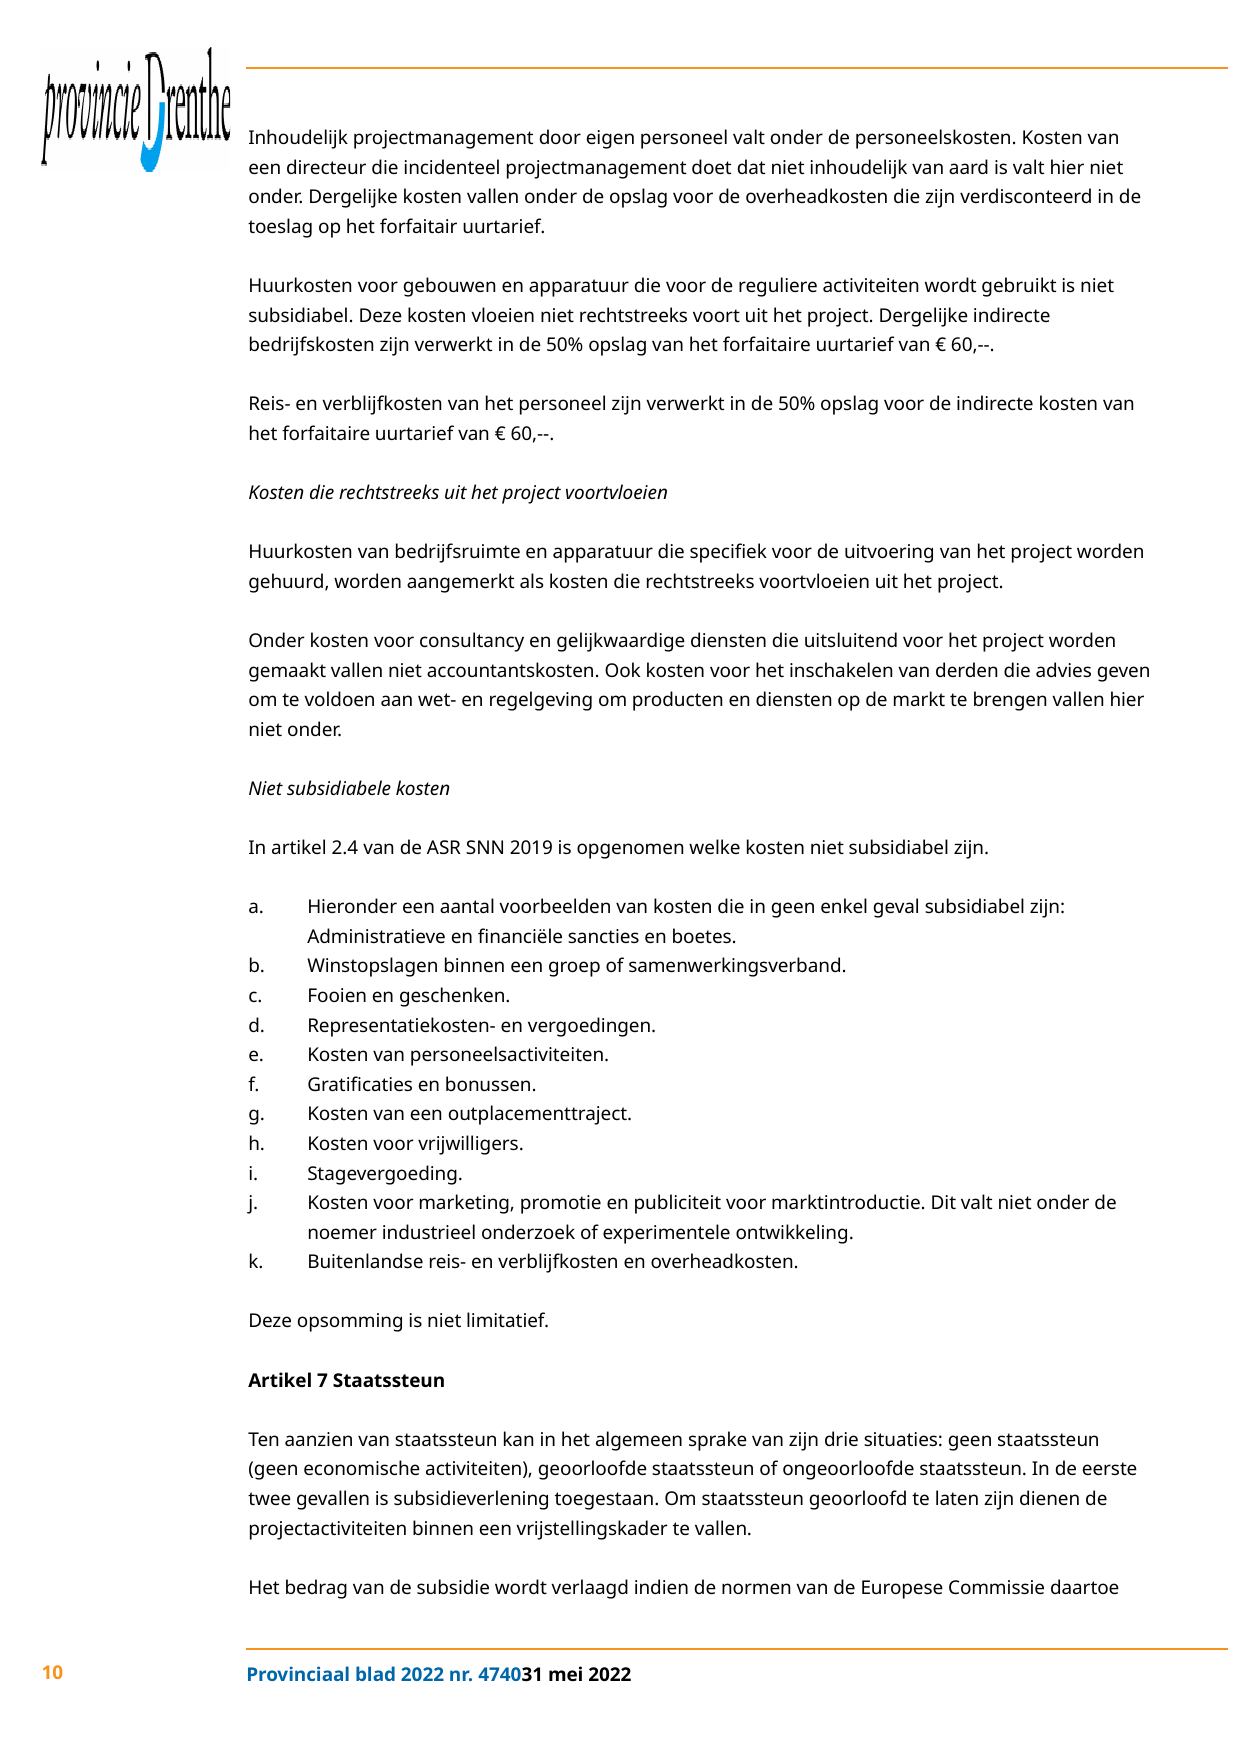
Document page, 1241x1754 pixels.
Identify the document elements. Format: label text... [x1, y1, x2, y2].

text Niet subsidiabele kosten [248, 775, 1152, 801]
list Winstopslagen binnen een groep of samenwerkingsverband. [248, 953, 1152, 978]
list Buitenlandse reis- en verblijfkosten en overheadkosten. [248, 1248, 1152, 1274]
list Kosten van een outplacementtraject. [248, 1101, 1152, 1126]
text Artikel 7 Staatssteun [248, 1367, 1152, 1393]
list Gratificaties en bonussen. [248, 1071, 1152, 1097]
text In artikel 2.4 van de ASR SNN 2019 is opgenomen welke kosten niet subsidiabel zijn. [248, 834, 1152, 860]
text Onder kosten voor consultancy en gelijkwaardige diensten die uitsluitend voor het project worden gemaakt vallen niet accountantskosten. Ook kosten voor het inschakelen van derden die advies geven om te voldoen aan wet- en regelgeving om producten en diensten op de markt te brengen vallen hier niet onder. [248, 627, 1152, 742]
text Ten aanzien van staatssteun kan in het algemeen sprake van zijn drie situaties: geen staatssteun (geen economische activiteiten), geoorloofde staatssteun of ongeoorloofde staatssteun. In de eerste twee gevallen is subsidieverlening toegestaan. Om staatssteun geoorloofd te laten zijn dienen de projectactiviteiten binnen een vrijstellingskader te vallen. [248, 1426, 1152, 1541]
text Reis- en verblijfkosten van het personeel zijn verwerkt in de 50% opslag voor de indirecte kosten van het forfaitaire uurtarief van € 60,--. [248, 391, 1152, 446]
list Stagevergoeding. [248, 1160, 1152, 1186]
text Deze opsomming is niet limitatief. [248, 1308, 1152, 1333]
text Huurkosten van bedrijfsruimte en apparatuur die specifiek voor de uitvoering van het project worden gehuurd, worden aangemerkt als kosten die rechtstreeks voortvloeien uit het project. [248, 538, 1152, 594]
text Kosten die rechtstreeks uit het project voortvloeien [248, 479, 1152, 505]
list Kosten voor vrijwilligers. [248, 1130, 1152, 1156]
list Kosten voor marketing, promotie en publiciteit voor marktintroductie. Dit valt niet onder de noemer industrieel onderzoek of experimentele ontwikkeling. [248, 1189, 1152, 1245]
text Het bedrag van de subsidie wordt verlaagd indien de normen van de Europese Commissie daartoe [248, 1574, 1152, 1600]
text Huurkosten voor gebouwen en apparatuur die voor de reguliere activiteiten wordt gebruikt is niet subsidiabel. Deze kosten vloeien niet rechtstreeks voort uit het project. Dergelijke indirecte bedrijfskosten zijn verwerkt in de 50% opslag van het forfaitaire uurtarief van € 60,--. [248, 272, 1152, 357]
list Kosten van personeelsactiviteiten. [248, 1041, 1152, 1067]
list Representatiekosten- en vergoedingen. [248, 1012, 1152, 1038]
list Fooien en geschenken. [248, 982, 1152, 1008]
picture [41, 47, 231, 172]
text Inhoudelijk projectmanagement door eigen personeel valt onder de personeelskosten. Kosten van een directeur die incidenteel projectmanagement doet dat niet inhoudelijk van aard is valt hier niet onder. Dergelijke kosten vallen onder de opslag voor de overheadkosten die zijn verdisconteerd in de toeslag op het forfaitair uurtarief. [248, 124, 1152, 239]
list Hieronder een aantal voorbeelden van kosten die in geen enkel geval subsidiabel zijn: Administratieve en financiële sancties en boetes. [248, 893, 1152, 949]
